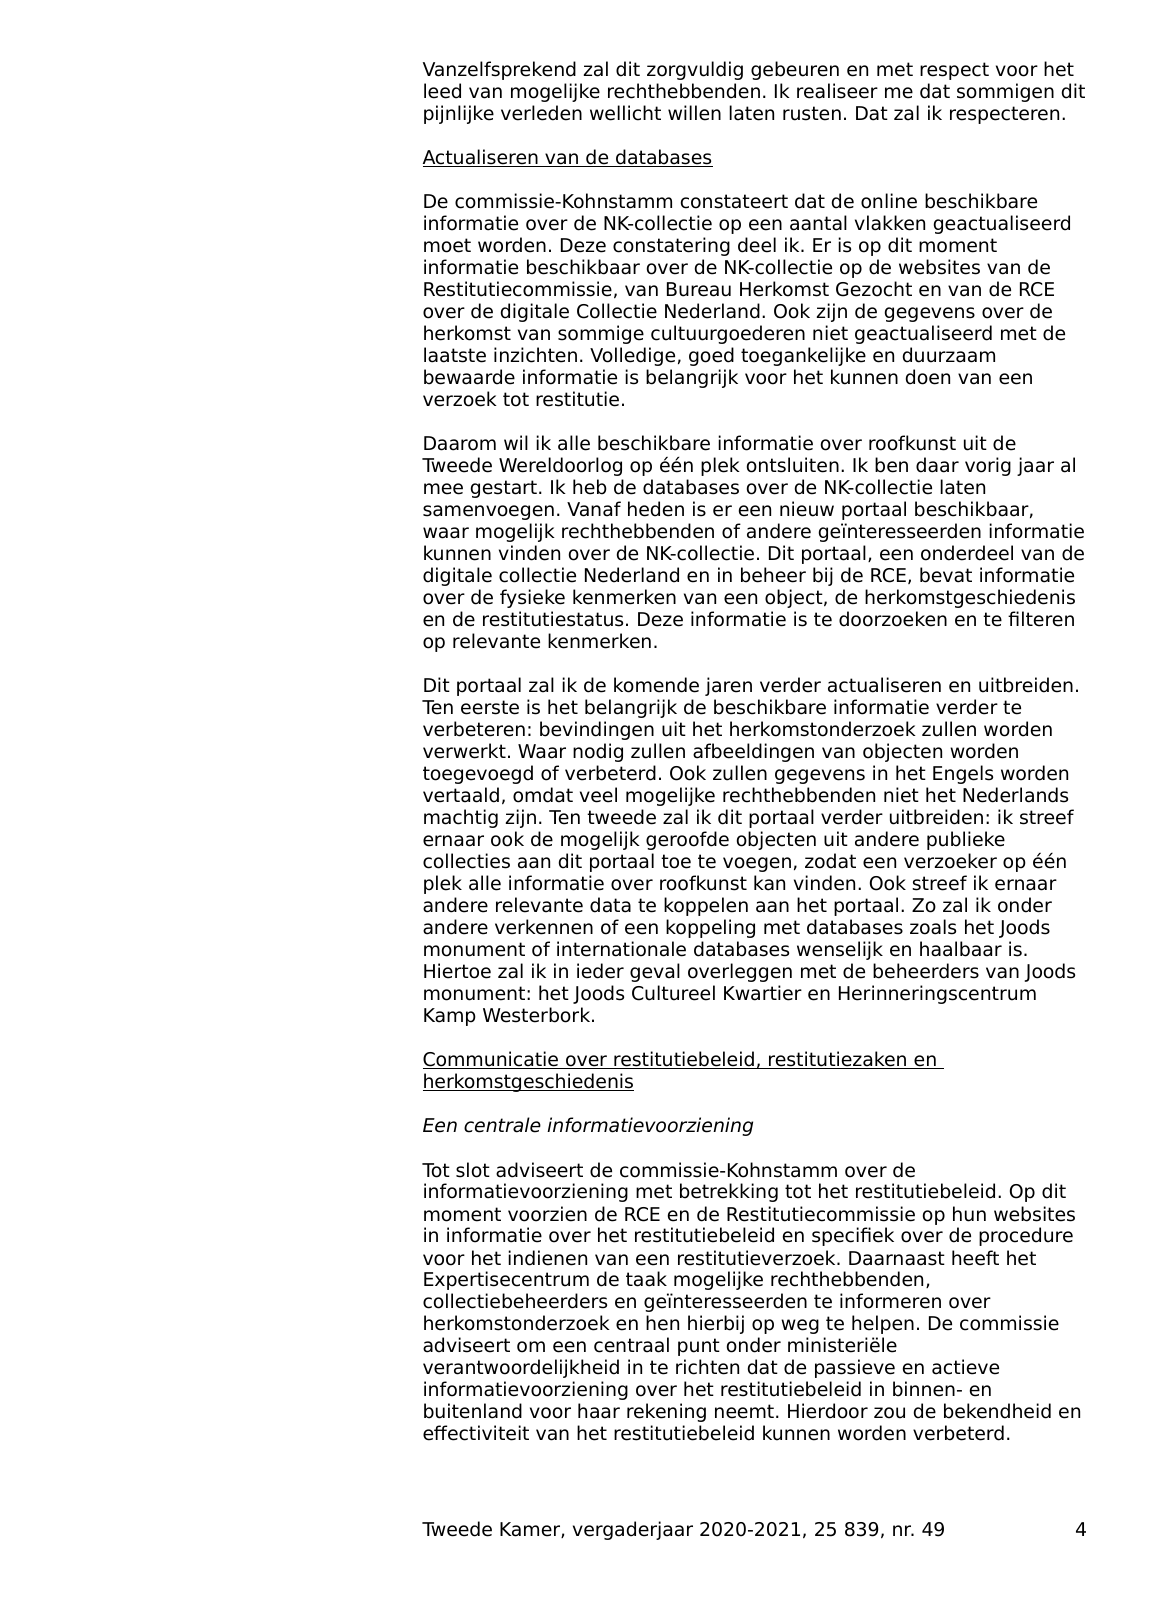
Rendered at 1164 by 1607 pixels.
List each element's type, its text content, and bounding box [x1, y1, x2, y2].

text Daarom wil ik alle beschikbare informatie over roofkunst uit de Tweede Wereldoorlog op één plek ontsluiten. Ik ben daar vorig jaar al mee gestart. Ik heb de databases over de NK-collectie laten samenvoegen. Vanaf heden is er een nieuw portaal beschikbaar, waar mogelijk rechthebbenden of andere geïnteresseerden informatie kunnen vinden over de NK-collectie. Dit portaal, een onderdeel van de digitale collectie Nederland en in beheer bij de RCE, bevat informatie over de fysieke kenmerken van een object, de herkomstgeschiedenis en de restitutiestatus. Deze informatie is te doorzoeken en te filteren op relevante kenmerken. [422, 433, 1087, 653]
subtitle Communicatie over restitutiebeleid, restitutiezaken en herkomstgeschiedenis [422, 1049, 1087, 1093]
text Tot slot adviseert de commissie-Kohnstamm over de informatievoorziening met betrekking tot het restitutiebeleid. Op dit moment voorzien de RCE en de Restitutiecommissie op hun websites in informatie over het restitutiebeleid en specifiek over de procedure voor het indienen van een restitutieverzoek. Daarnaast heeft het Expertisecentrum de taak mogelijke rechthebbenden, collectiebeheerders en geïnteresseerden te informeren over herkomstonderzoek en hen hierbij op weg te helpen. De commissie adviseert om een centraal punt onder ministeriële verantwoordelijkheid in te richten dat de passieve en actieve informatievoorziening over het restitutiebeleid in binnen- en buitenland voor haar rekening neemt. Hierdoor zou de bekendheid en effectiviteit van het restitutiebeleid kunnen worden verbeterd. [422, 1159, 1087, 1445]
text Vanzelfsprekend zal dit zorgvuldig gebeuren en met respect voor het leed van mogelijke rechthebbenden. Ik realiseer me dat sommigen dit pijnlijke verleden wellicht willen laten rusten. Dat zal ik respecteren. [422, 59, 1087, 125]
text Dit portaal zal ik de komende jaren verder actualiseren en uitbreiden. Ten eerste is het belangrijk de beschikbare informatie verder te verbeteren: bevindingen uit het herkomstonderzoek zullen worden verwerkt. Waar nodig zullen afbeeldingen van objecten worden toegevoegd of verbeterd. Ook zullen gegevens in het Engels worden vertaald, omdat veel mogelijke rechthebbenden niet het Nederlands machtig zijn. Ten tweede zal ik dit portaal verder uitbreiden: ik streef ernaar ook de mogelijk geroofde objecten uit andere publieke collecties aan dit portaal toe te voegen, zodat een verzoeker op één plek alle informatie over roofkunst kan vinden. Ook streef ik ernaar andere relevante data te koppelen aan het portaal. Zo zal ik onder andere verkennen of een koppeling met databases zoals het Joods monument of internationale databases wenselijk en haalbaar is. Hiertoe zal ik in ieder geval overleggen met de beheerders van Joods monument: het Joods Cultureel Kwartier en Herinneringscentrum Kamp Westerbork. [422, 675, 1087, 1027]
text De commissie-Kohnstamm constateert dat de online beschikbare informatie over de NK-collectie op een aantal vlakken geactualiseerd moet worden. Deze constatering deel ik. Er is op dit moment informatie beschikbaar over de NK-collectie op de websites van de Restitutiecommissie, van Bureau Herkomst Gezocht en van de RCE over de digitale Collectie Nederland. Ook zijn de gegevens over de herkomst van sommige cultuurgoederen niet geactualiseerd met de laatste inzichten. Volledige, goed toegankelijke en duurzaam bewaarde informatie is belangrijk voor het kunnen doen van een verzoek tot restitutie. [422, 191, 1087, 411]
subtitle Een centrale informatievoorziening [422, 1115, 1087, 1137]
subtitle Actualiseren van de databases [422, 147, 1087, 169]
